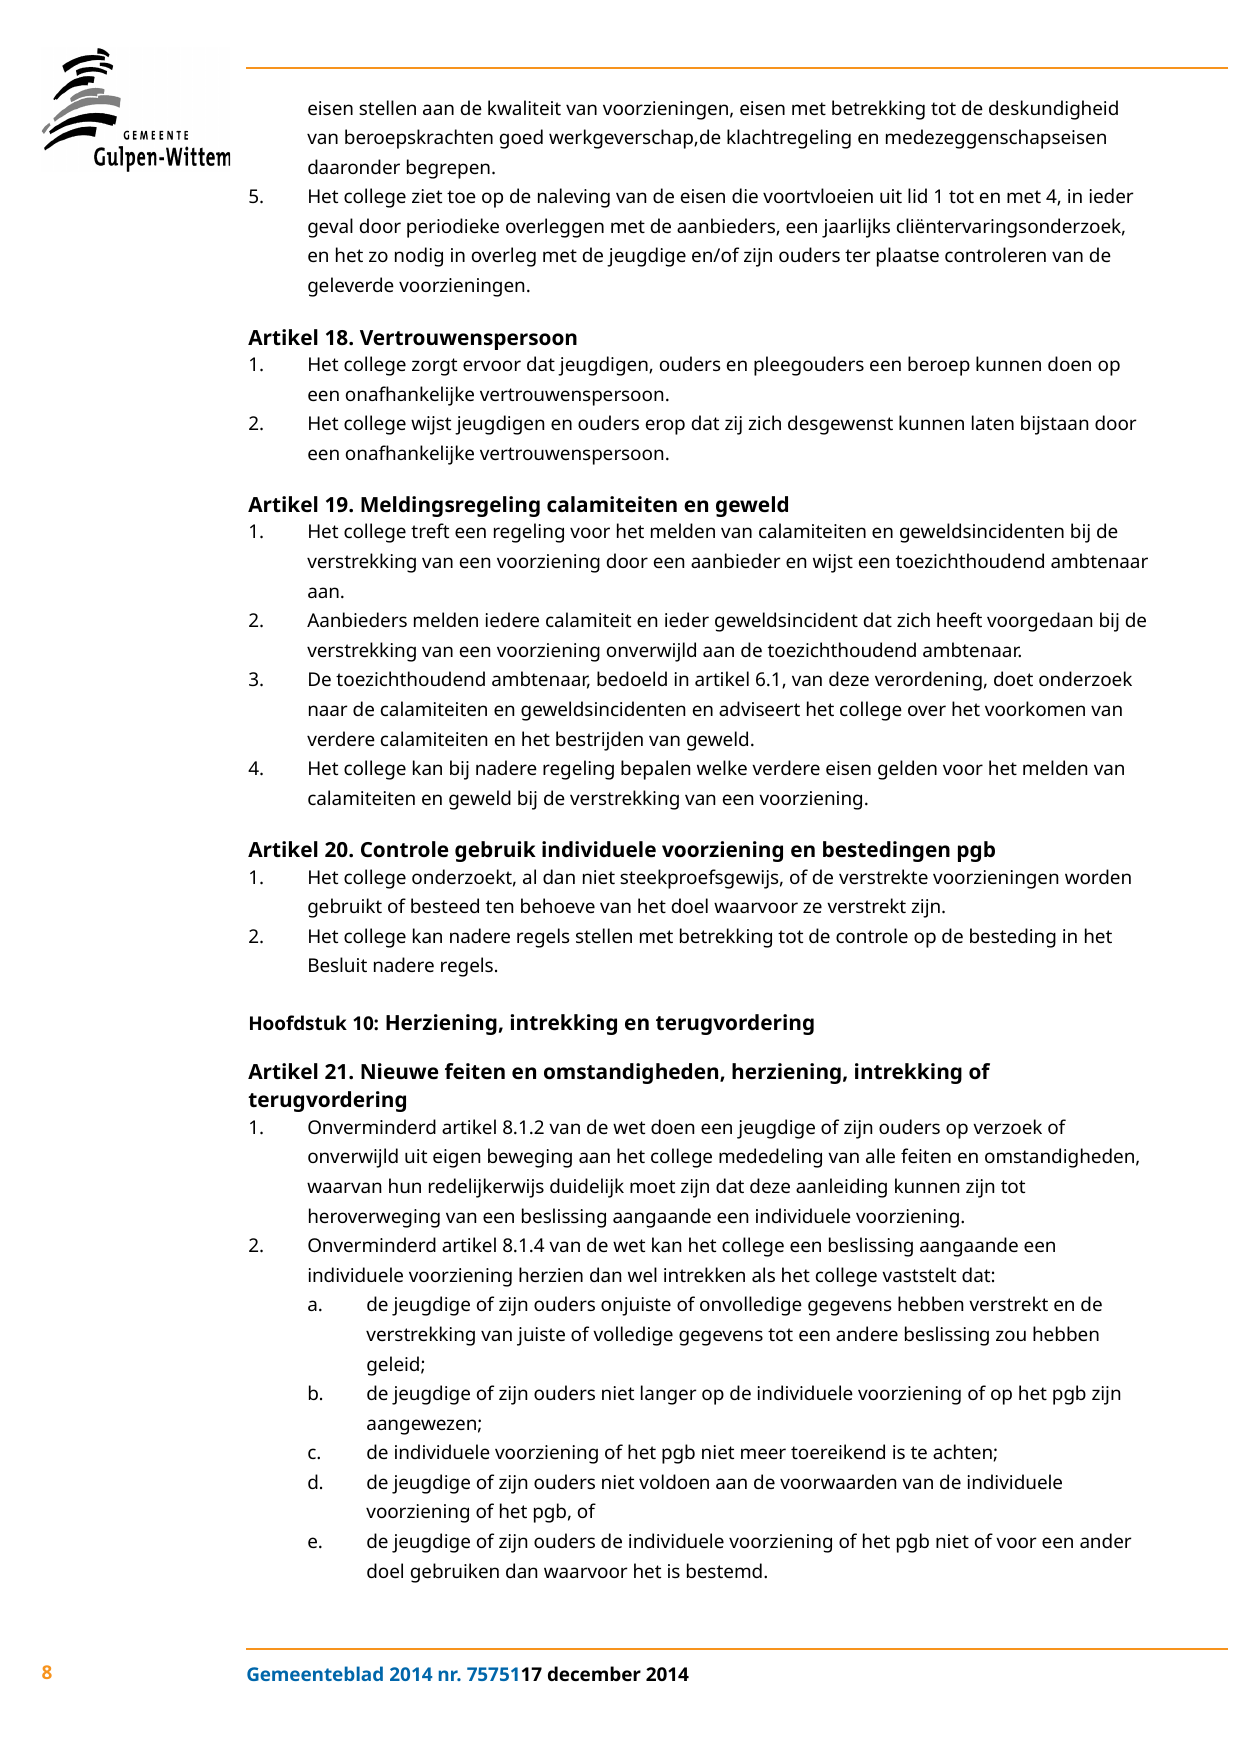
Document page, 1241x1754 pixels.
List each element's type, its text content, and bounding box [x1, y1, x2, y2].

text Artikel 20. Controle gebruik individuele voorziening en bestedingen pgb [248, 835, 1152, 864]
list de individuele voorziening of het pgb niet meer toereikend is te achten; [307, 1439, 1152, 1465]
list de jeugdige of zijn ouders niet voldoen aan de voorwaarden van de individuele voorziening of het pgb, of [307, 1469, 1152, 1524]
list Het college wijst jeugdigen en ouders erop dat zij zich desgewenst kunnen laten bijstaan door een onafhankelijke vertrouwenspersoon. [248, 410, 1152, 466]
text Artikel 21. Nieuwe feiten en omstandigheden, herziening, intrekking of terugvordering [248, 1057, 1152, 1114]
list Het college ziet toe op de naleving van de eisen die voortvloeien uit lid 1 tot en met 4, in ieder geval door periodieke overleggen met de aanbieders, een jaarlijks cliëntervaringsonderzoek, en het zo nodig in overleg met de jeugdige en/of zijn ouders ter plaatse controleren van de geleverde voorzieningen. [248, 183, 1152, 298]
list Het college onderzoekt, al dan niet steekproefsgewijs, of de verstrekte voorzieningen worden gebruikt of besteed ten behoeve van het doel waarvoor ze verstrekt zijn. [248, 864, 1152, 919]
list de jeugdige of zijn ouders onjuiste of onvolledige gegevens hebben verstrekt en de verstrekking van juiste of volledige gegevens tot een andere beslissing zou hebben geleid; [307, 1292, 1152, 1376]
list Het college treft een regeling voor het melden van calamiteiten en geweldsincidenten bij de verstrekking van een voorziening door een aanbieder en wijst een toezichthoudend ambtenaar aan. [248, 519, 1152, 604]
list de jeugdige of zijn ouders niet langer op de individuele voorziening of op het pgb zijn aangewezen; [307, 1380, 1152, 1436]
list Onverminderd artikel 8.1.2 van de wet doen een jeugdige of zijn ouders op verzoek of onverwijld uit eigen beweging aan het college mededeling van alle feiten en omstandigheden, waarvan hun redelijkerwijs duidelijk moet zijn dat deze aanleiding kunnen zijn tot heroverweging van een beslissing aangaande een individuele voorziening. [248, 1114, 1152, 1228]
list Aanbieders melden iedere calamiteit en ieder geweldsincident dat zich heeft voorgedaan bij de verstrekking van een voorziening onverwijld aan de toezichthoudend ambtenaar. [248, 607, 1152, 663]
list Het college zorgt ervoor dat jeugdigen, ouders en pleegouders een beroep kunnen doen op een onafhankelijke vertrouwenspersoon. [248, 351, 1152, 406]
text Hoofdstuk 10: Herziening, intrekking en terugvordering [248, 1008, 1152, 1036]
text Artikel 18. Vertrouwenspersoon [248, 323, 1152, 351]
text Artikel 19. Meldingsregeling calamiteiten en geweld [248, 490, 1152, 519]
list Onverminderd artikel 8.1.4 van de wet kan het college een beslissing aangaande een individuele voorziening herzien dan wel intrekken als het college vaststelt dat: [248, 1232, 1152, 1288]
list eisen stellen aan de kwaliteit van voorzieningen, eisen met betrekking tot de deskundigheid van beroepskrachten goed werkgeverschap,de klachtregeling en medezeggenschapseisen daaronder begrepen. [248, 95, 1152, 180]
picture [41, 47, 231, 172]
list Het college kan nadere regels stellen met betrekking tot de controle op de besteding in het Besluit nadere regels. [248, 923, 1152, 978]
list De toezichthoudend ambtenaar, bedoeld in artikel 6.1, van deze verordening, doet onderzoek naar de calamiteiten en geweldsincidenten en adviseert het college over het voorkomen van verdere calamiteiten en het bestrijden van geweld. [248, 667, 1152, 752]
list de jeugdige of zijn ouders de individuele voorziening of het pgb niet of voor een ander doel gebruiken dan waarvoor het is bestemd. [307, 1528, 1152, 1583]
list Het college kan bij nadere regeling bepalen welke verdere eisen gelden voor het melden van calamiteiten en geweld bij de verstrekking van een voorziening. [248, 755, 1152, 811]
